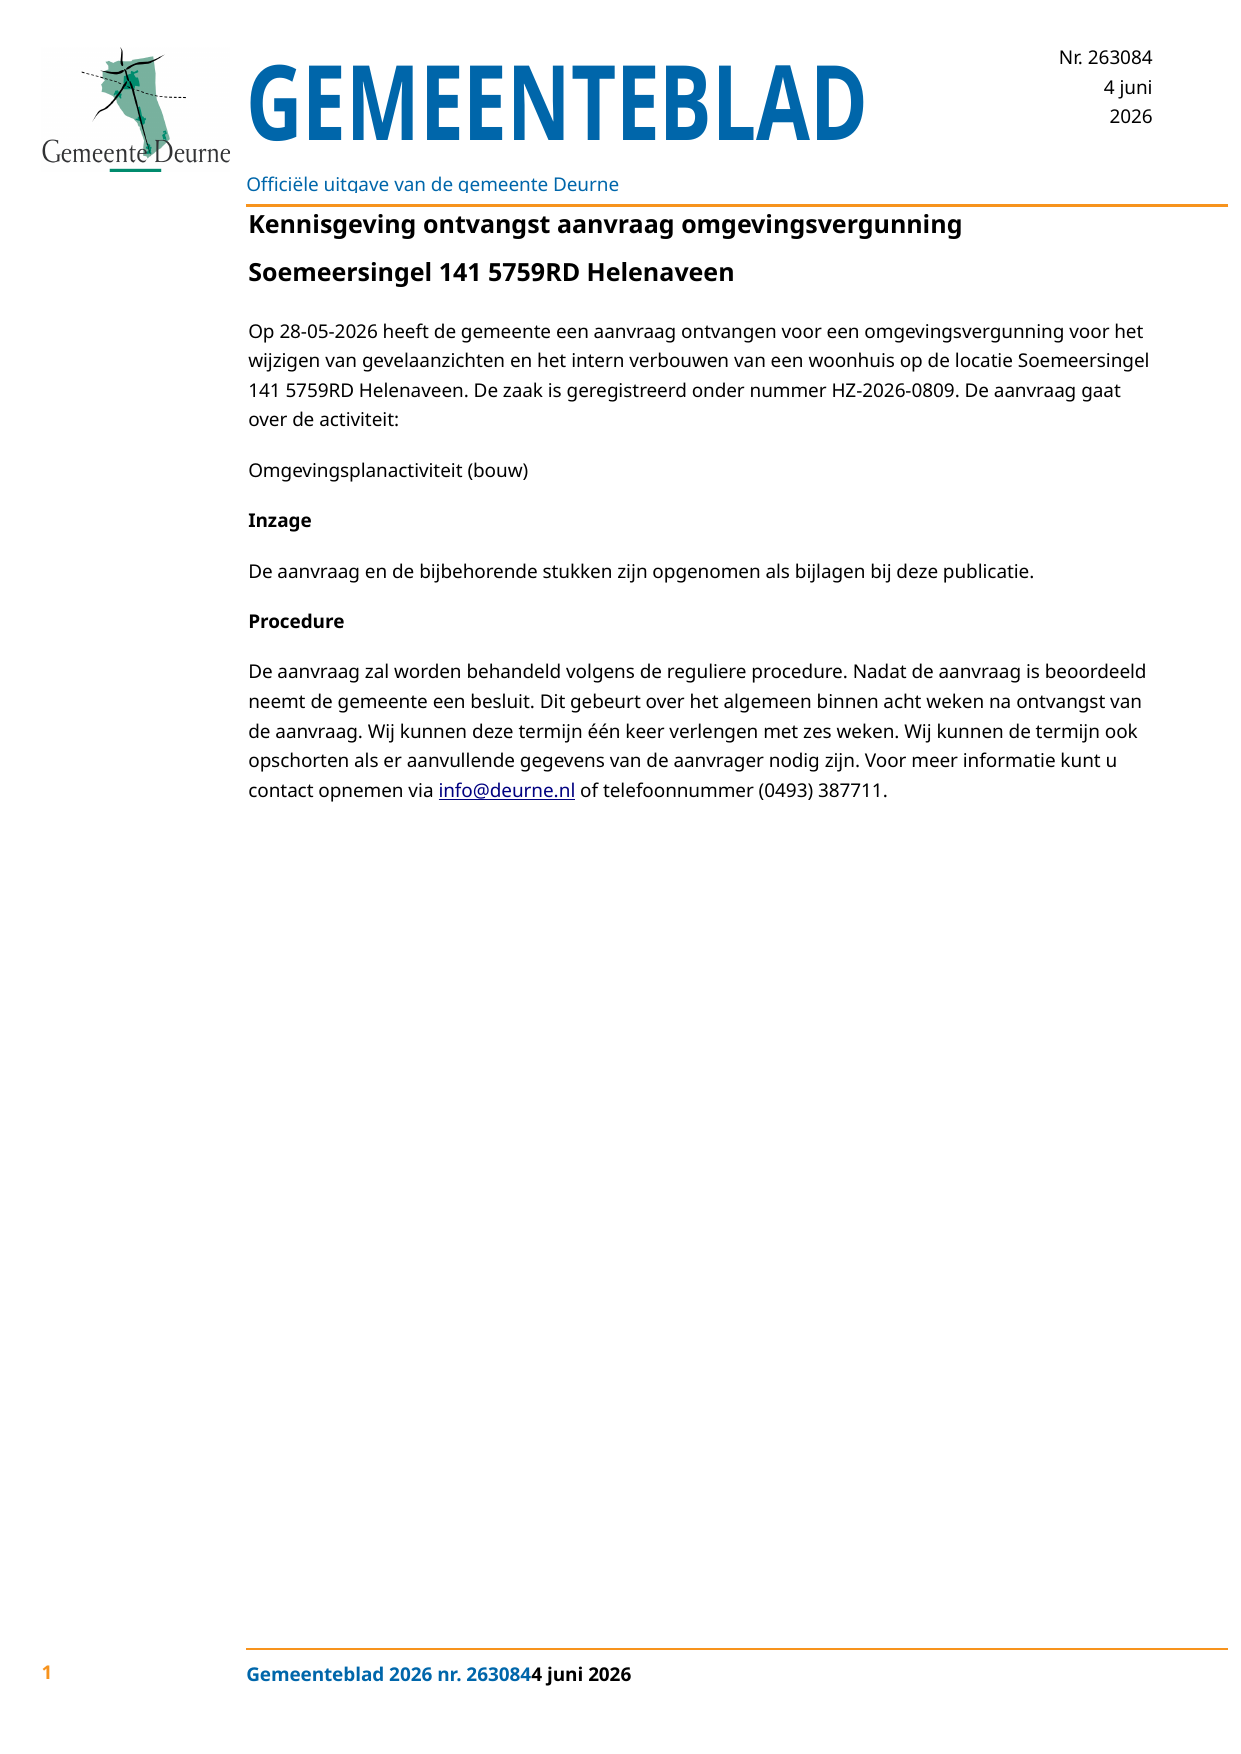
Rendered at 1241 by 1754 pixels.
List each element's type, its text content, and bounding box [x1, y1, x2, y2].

text Omgevingsplanactiviteit (bouw) [248, 457, 1152, 483]
text Inzage [248, 507, 1152, 533]
text Kennisgeving ontvangst aanvraag omgevingsvergunning Soemeersingel 141 5759RD Helenaveen [248, 207, 1152, 288]
picture [41, 47, 231, 172]
text Op 28-05-2026 heeft de gemeente een aanvraag ontvangen voor een omgevingsvergunning voor het wijzigen van gevelaanzichten en het intern verbouwen van een woonhuis op de locatie Soemeersingel 141 5759RD Helenaveen. De zaak is geregistreerd onder nummer HZ-2026-0809. De aanvraag gaat over de activiteit: [248, 318, 1152, 432]
text De aanvraag zal worden behandeld volgens de reguliere procedure. Nadat de aanvraag is beoordeeld neemt de gemeente een besluit. Dit gebeurt over het algemeen binnen acht weken na ontvangst van de aanvraag. Wij kunnen deze termijn één keer verlengen met zes weken. Wij kunnen de termijn ook opschorten als er aanvullende gegevens van de aanvrager nodig zijn. Voor meer informatie kunt u contact opnemen via info@deurne.nl of telefoonnummer (0493) 387711. [248, 659, 1152, 803]
text Procedure [248, 608, 1152, 634]
text De aanvraag en de bijbehorende stukken zijn opgenomen als bijlagen bij deze publicatie. [248, 558, 1152, 584]
